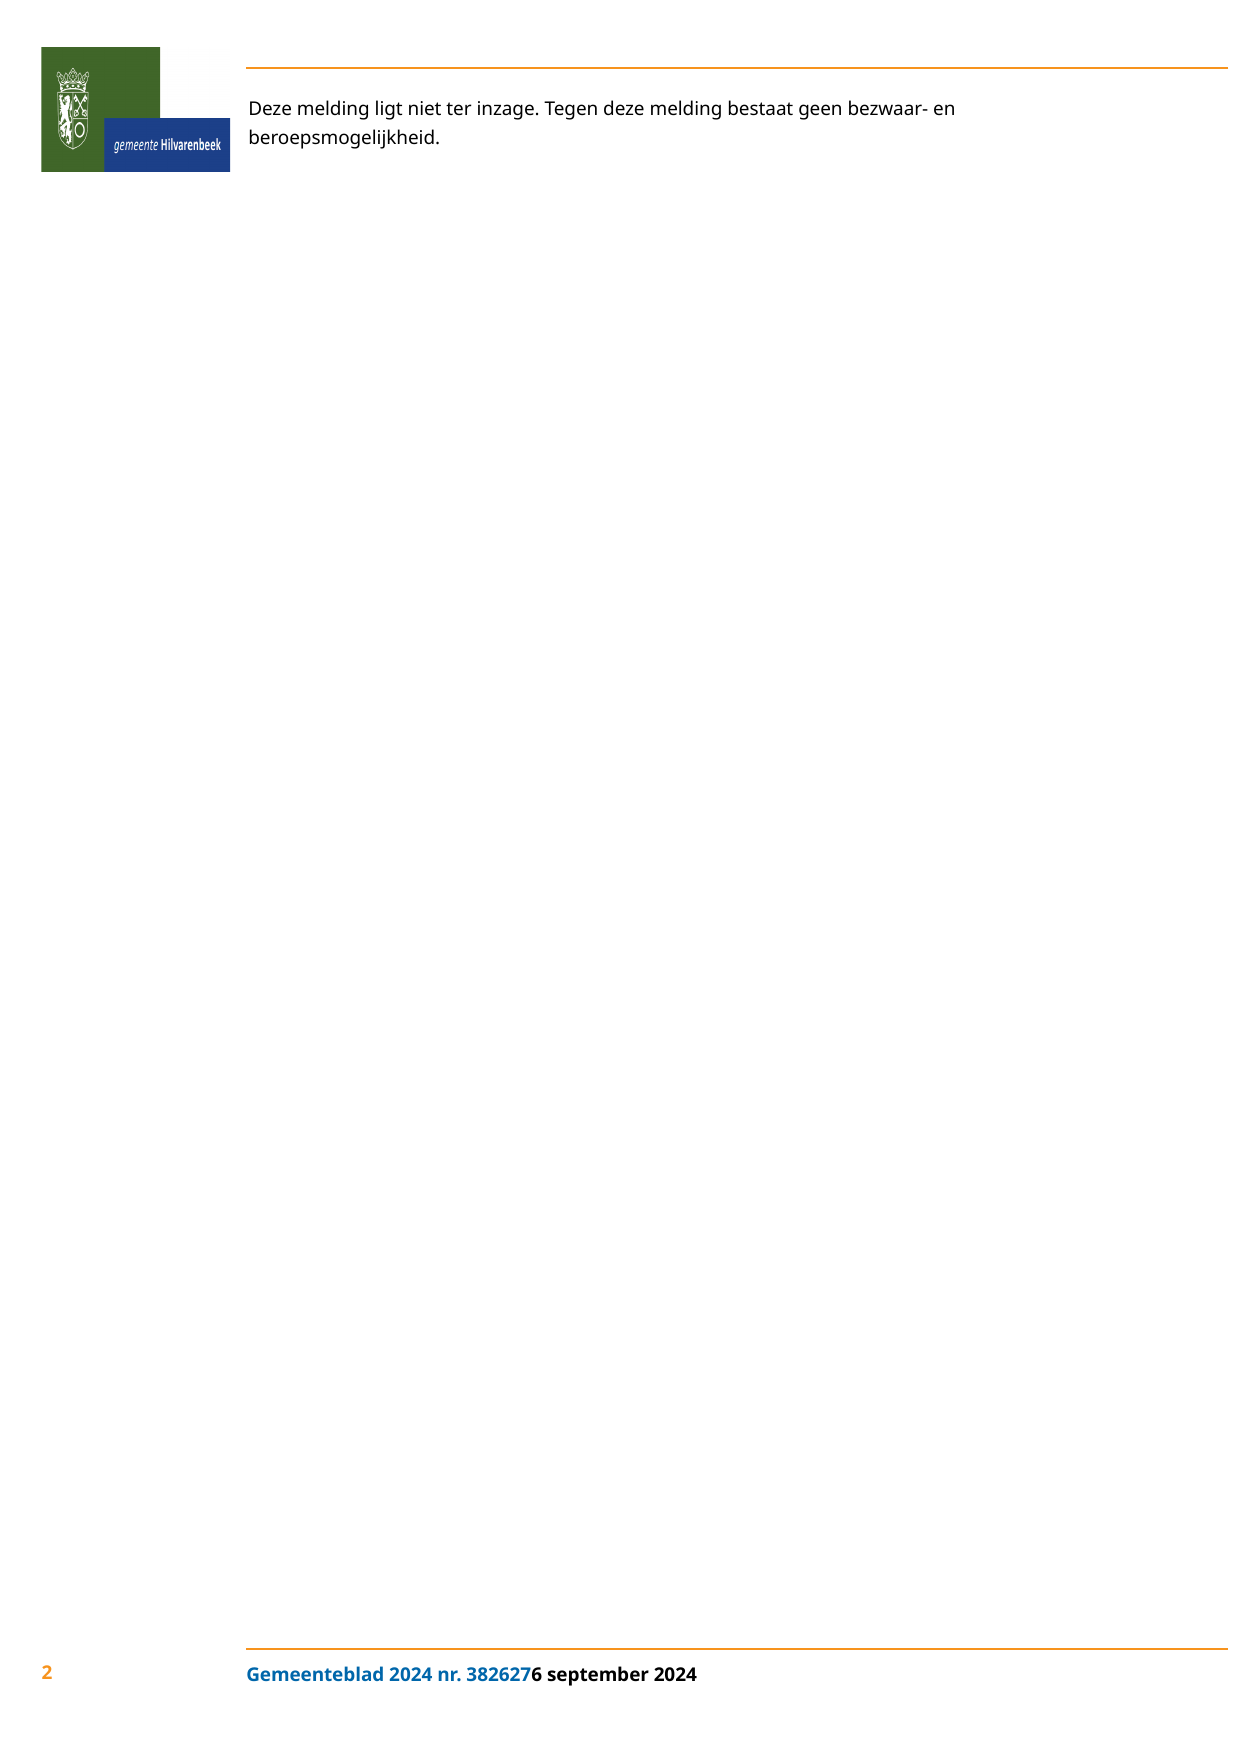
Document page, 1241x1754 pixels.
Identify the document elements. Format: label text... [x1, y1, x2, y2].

text Deze melding ligt niet ter inzage. Tegen deze melding bestaat geen bezwaar- en beroepsmogelijkheid. [248, 95, 1152, 150]
picture [41, 47, 231, 172]
